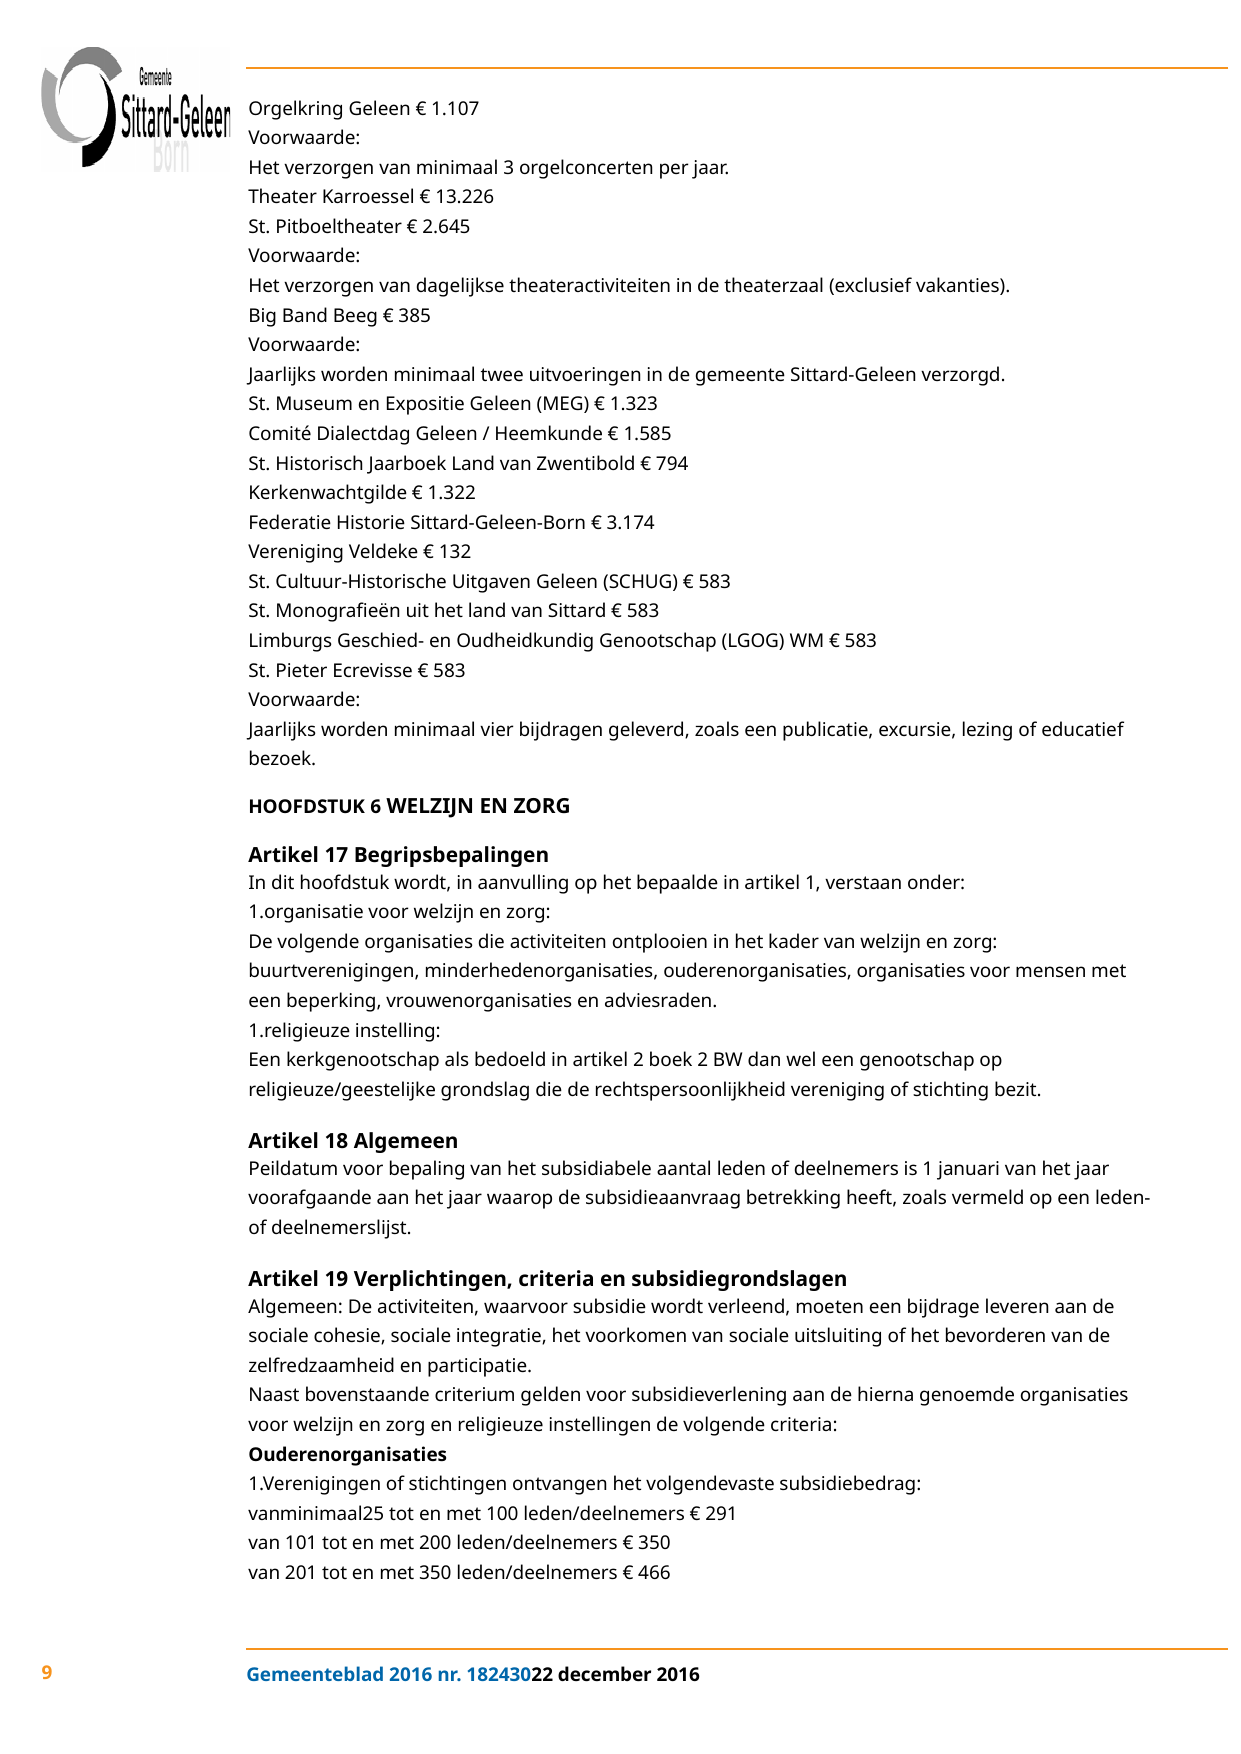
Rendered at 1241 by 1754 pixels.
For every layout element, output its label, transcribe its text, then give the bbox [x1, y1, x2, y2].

text Artikel 18 Algemeen [248, 1126, 1152, 1155]
text Naast bovenstaande criterium gelden voor subsidieverlening aan de hierna genoemde organisaties voor welzijn en zorg en religieuze instellingen de volgende criteria: [248, 1382, 1152, 1437]
text Voorwaarde: [248, 124, 1152, 150]
text HOOFDSTUK 6 WELZIJN EN ZORG [248, 791, 1152, 820]
text 1.religieuze instelling: [248, 1017, 1152, 1043]
text Comité Dialectdag Geleen / Heemkunde € 1.585 [248, 420, 1152, 446]
text Artikel 19 Verplichtingen, criteria en subsidiegrondslagen [248, 1264, 1152, 1293]
text St. Museum en Expositie Geleen (MEG) € 1.323 [248, 391, 1152, 416]
text St. Monografieën uit het land van Sittard € 583 [248, 598, 1152, 623]
picture [41, 47, 231, 172]
text van 201 tot en met 350 leden/deelnemers € 466 [248, 1559, 1152, 1585]
text St. Historisch Jaarboek Land van Zwentibold € 794 [248, 450, 1152, 476]
text St. Pitboeltheater € 2.645 [248, 213, 1152, 239]
text St. Cultuur-Historische Uitgaven Geleen (SCHUG) € 583 [248, 568, 1152, 594]
text Big Band Beeg € 385 [248, 302, 1152, 328]
text Voorwaarde: [248, 686, 1152, 712]
text Vereniging Veldeke € 132 [248, 538, 1152, 564]
text Het verzorgen van minimaal 3 orgelconcerten per jaar. [248, 154, 1152, 180]
text Orgelkring Geleen € 1.107 [248, 95, 1152, 121]
text Kerkenwachtgilde € 1.322 [248, 479, 1152, 505]
text Jaarlijks worden minimaal twee uitvoeringen in de gemeente Sittard-Geleen verzorgd. [248, 361, 1152, 387]
text Jaarlijks worden minimaal vier bijdragen geleverd, zoals een publicatie, excursie, lezing of educatief bezoek. [248, 716, 1152, 771]
text De volgende organisaties die activiteiten ontplooien in het kader van welzijn en zorg: buurtverenigingen, minderhedenorganisaties, ouderenorganisaties, organisaties voor mensen met een beperking, vrouwenorganisaties en adviesraden. [248, 928, 1152, 1013]
text Het verzorgen van dagelijkse theateractiviteiten in de theaterzaal (exclusief vakanties). [248, 272, 1152, 298]
text Theater Karroessel € 13.226 [248, 183, 1152, 209]
text Voorwaarde: [248, 243, 1152, 268]
text vanminimaal25 tot en met 100 leden/deelnemers € 291 [248, 1500, 1152, 1526]
text Limburgs Geschied- en Oudheidkundig Genootschap (LGOG) WM € 583 [248, 627, 1152, 653]
text 1.organisatie voor welzijn en zorg: [248, 898, 1152, 924]
text Artikel 17 Begripsbepalingen [248, 841, 1152, 869]
text 1.Verenigingen of stichtingen ontvangen het volgendevaste subsidiebedrag: [248, 1470, 1152, 1496]
text Ouderenorganisaties [248, 1441, 1152, 1467]
text van 101 tot en met 200 leden/deelnemers € 350 [248, 1529, 1152, 1555]
text Voorwaarde: [248, 331, 1152, 357]
text Algemeen: De activiteiten, waarvoor subsidie wordt verleend, moeten een bijdrage leveren aan de sociale cohesie, sociale integratie, het voorkomen van sociale uitsluiting of het bevorderen van de zelfredzaamheid en participatie. [248, 1293, 1152, 1378]
text Federatie Historie Sittard-Geleen-Born € 3.174 [248, 509, 1152, 535]
text In dit hoofdstuk wordt, in aanvulling op het bepaalde in artikel 1, verstaan onder: [248, 869, 1152, 895]
text Peildatum voor bepaling van het subsidiabele aantal leden of deelnemers is 1 januari van het jaar voorafgaande aan het jaar waarop de subsidieaanvraag betrekking heeft, zoals vermeld op een leden- of deelnemerslijst. [248, 1155, 1152, 1240]
text St. Pieter Ecrevisse € 583 [248, 657, 1152, 683]
text Een kerkgenootschap als bedoeld in artikel 2 boek 2 BW dan wel een genootschap op religieuze/geestelijke grondslag die de rechtspersoonlijkheid vereniging of stichting bezit. [248, 1046, 1152, 1102]
